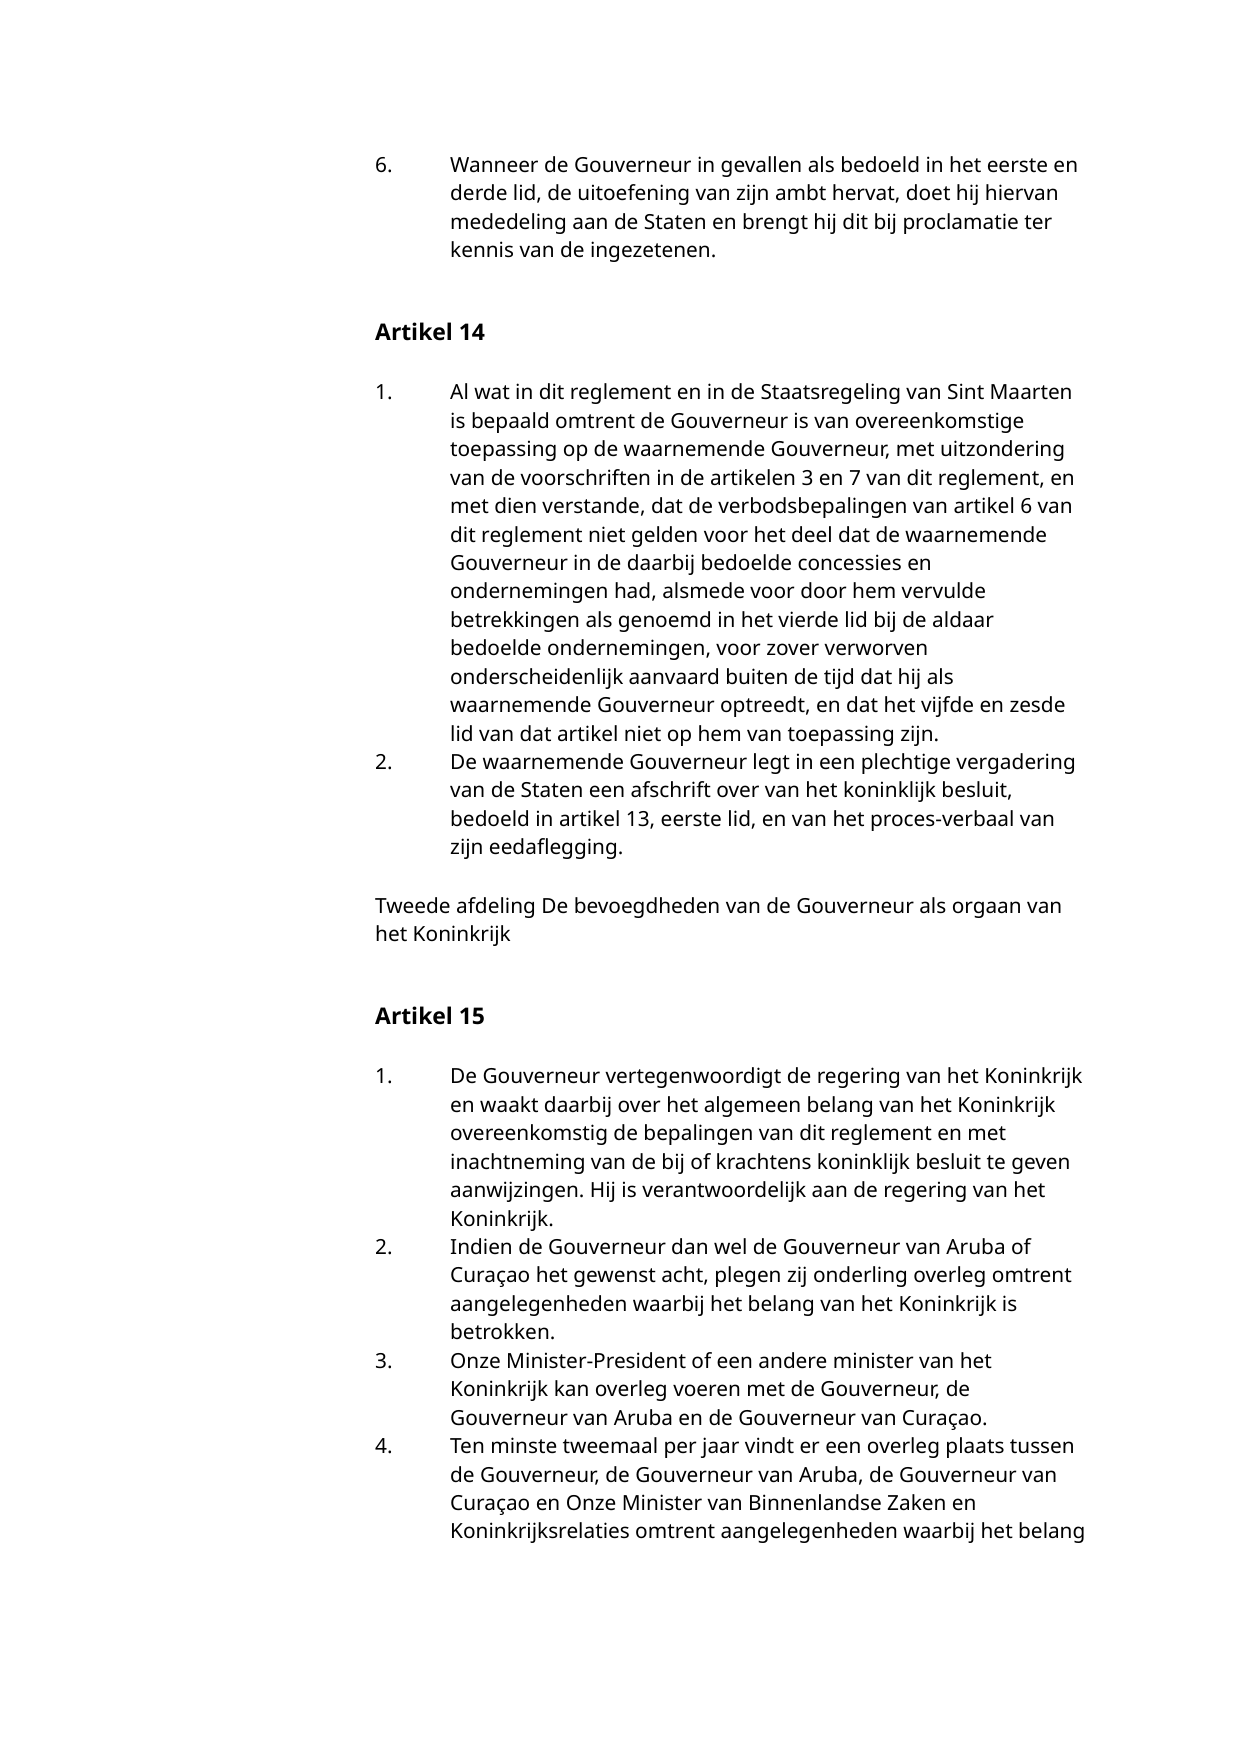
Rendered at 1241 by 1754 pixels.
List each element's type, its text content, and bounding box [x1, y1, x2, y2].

subtitle Artikel 14 [375, 316, 1090, 347]
list De Gouverneur vertegenwoordigt de regering van het Koninkrijk en waakt daarbij over het algemeen belang van het Koninkrijk overeenkomstig de bepalingen van dit reglement en met inachtneming van de bij of krachtens koninklijk besluit te geven aanwijzingen. Hij is verantwoordelijk aan de regering van het Koninkrijk. [375, 1062, 1090, 1232]
list Onze Minister-President of een andere minister van het Koninkrijk kan overleg voeren met de Gouverneur, de Gouverneur van Aruba en de Gouverneur van Curaçao. [375, 1346, 1090, 1431]
list Al wat in dit reglement en in de Staatsregeling van Sint Maarten is bepaald omtrent de Gouverneur is van overeenkomstige toepassing op de waarnemende Gouverneur, met uitzondering van de voorschriften in de artikelen 3 en 7 van dit reglement, en met dien verstande, dat de verbodsbepalingen van artikel 6 van dit reglement niet gelden voor het deel dat de waarnemende Gouverneur in de daarbij bedoelde concessies en ondernemingen had, alsmede voor door hem vervulde betrekkingen als genoemd in het vierde lid bij de aldaar bedoelde ondernemingen, voor zover verworven onderscheidenlijk aanvaard buiten de tijd dat hij als waarnemende Gouverneur optreedt, en dat het vijfde en zesde lid van dat artikel niet op hem van toepassing zijn. [375, 377, 1090, 747]
list Indien de Gouverneur dan wel de Gouverneur van Aruba of Curaçao het gewenst acht, plegen zij onderling overleg omtrent aangelegenheden waarbij het belang van het Koninkrijk is betrokken. [375, 1232, 1090, 1346]
list De waarnemende Gouverneur legt in een plechtige vergadering van de Staten een afschrift over van het koninklijk besluit, bedoeld in artikel 13, eerste lid, en van het proces-verbaal van zijn eedaflegging. [375, 747, 1090, 861]
list Ten minste tweemaal per jaar vindt er een overleg plaats tussen de Gouverneur, de Gouverneur van Aruba, de Gouverneur van Curaçao en Onze Minister van Binnenlandse Zaken en Koninkrijksrelaties omtrent aangelegenheden waarbij het belang [375, 1431, 1090, 1545]
list Wanneer de Gouverneur in gevallen als bedoeld in het eerste en derde lid, de uitoefening van zijn ambt hervat, doet hij hiervan mededeling aan de Staten en brengt hij dit bij proclamatie ter kennis van de ingezetenen. [375, 150, 1090, 264]
subtitle Tweede afdeling De bevoegdheden van de Gouverneur als orgaan van het Koninkrijk [375, 891, 1090, 948]
subtitle Artikel 15 [375, 1000, 1090, 1032]
